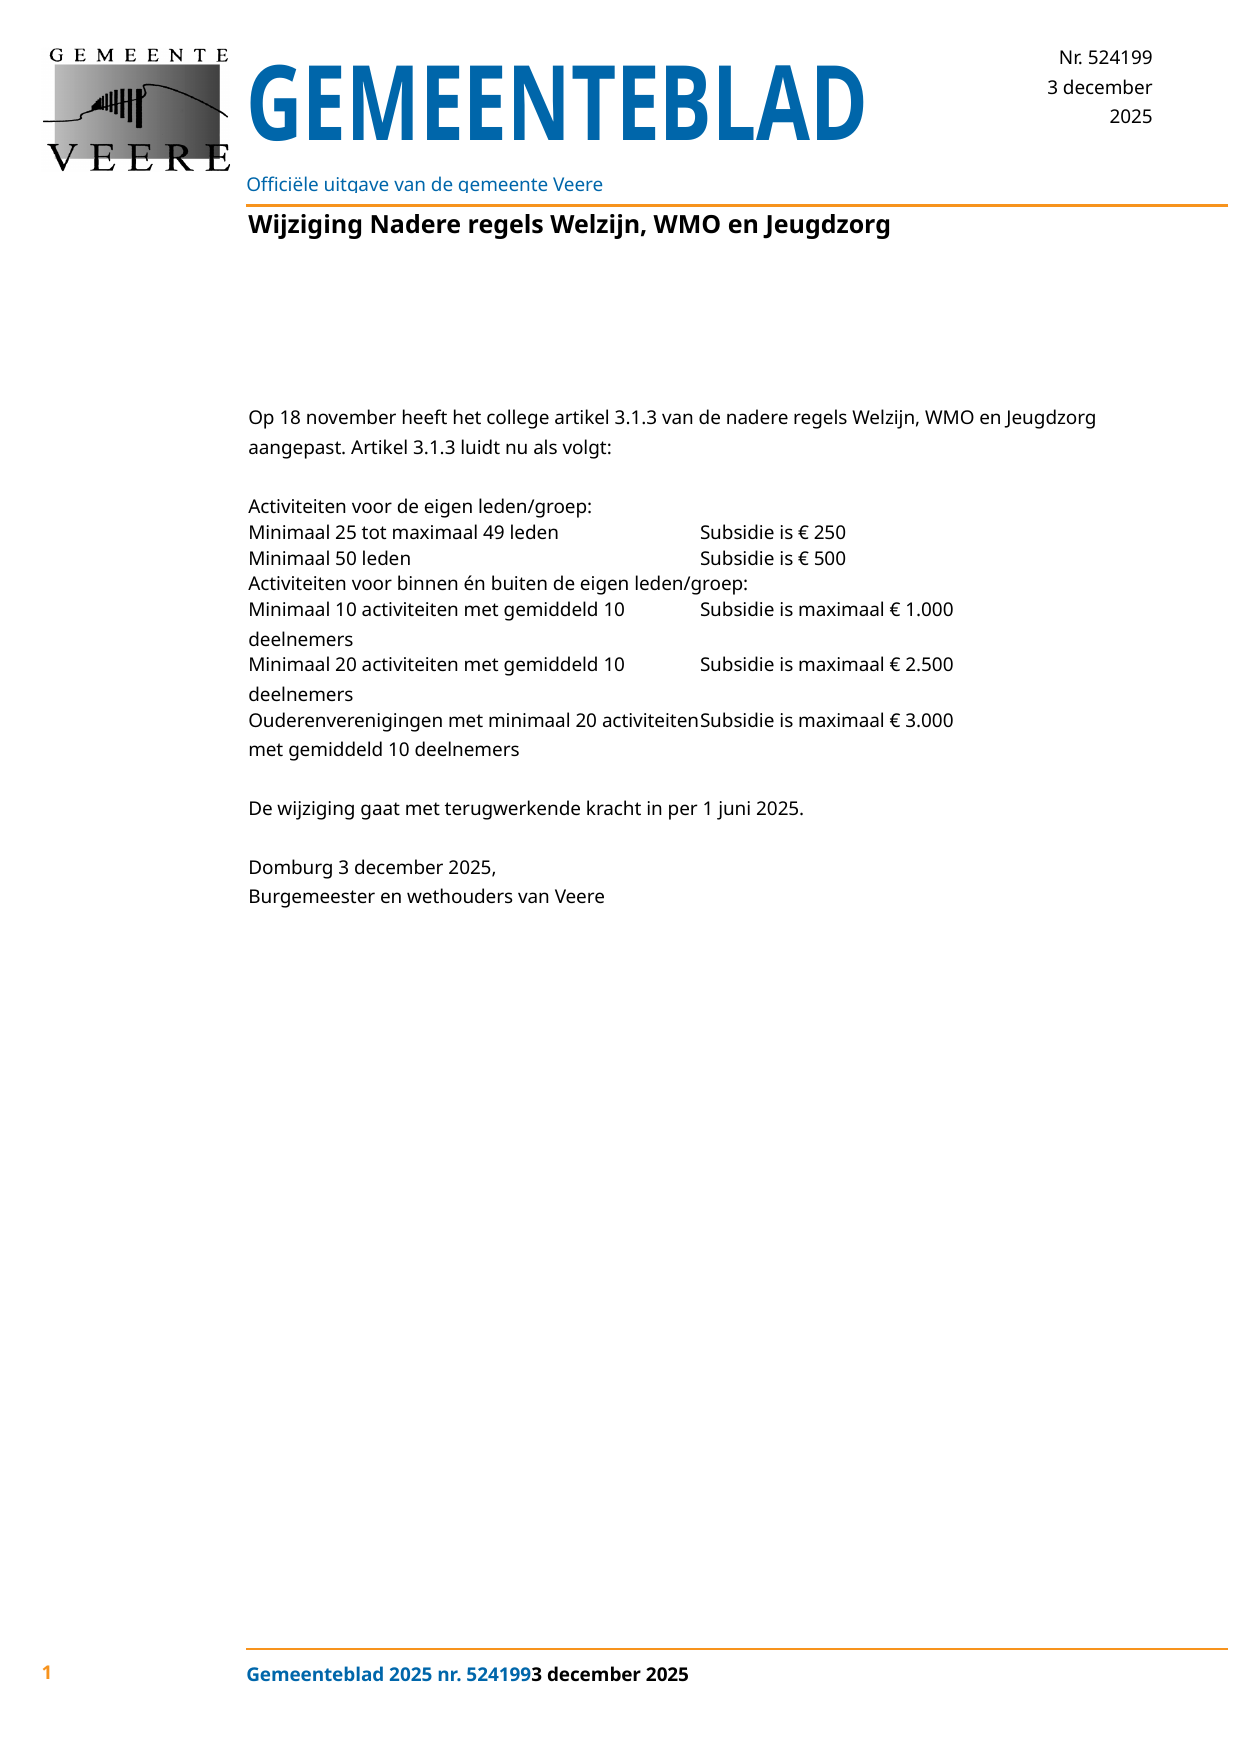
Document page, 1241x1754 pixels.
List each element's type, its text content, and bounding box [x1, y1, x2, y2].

table_cell Minimaal 25 tot maximaal 49 leden [248, 519, 700, 545]
table_cell Minimaal 20 activiteiten met gemiddeld 10 deelnemers [248, 652, 700, 707]
table_cell Ouderenverenigingen met minimaal 20 activiteiten met gemiddeld 10 deelnemers [248, 707, 700, 762]
picture [41, 47, 231, 172]
table_header Activiteiten voor de eigen leden/groep: [248, 493, 1152, 519]
table_cell Subsidie is € 500 [700, 545, 1152, 571]
table_cell Subsidie is € 250 [700, 519, 1152, 545]
text Burgemeester en wethouders van Veere [248, 884, 1152, 909]
table_cell Subsidie is maximaal € 1.000 [700, 596, 1152, 652]
table_cell Activiteiten voor binnen én buiten de eigen leden/groep: [248, 571, 1152, 596]
table_cell Subsidie is maximaal € 2.500 [700, 652, 1152, 707]
table_cell Minimaal 50 leden [248, 545, 700, 571]
text Op 18 november heeft het college artikel 3.1.3 van de nadere regels Welzijn, WMO en Jeugdzorg aangepast. Artikel 3.1.3 luidt nu als volgt: [248, 404, 1152, 460]
text Domburg 3 december 2025, [248, 854, 1152, 880]
table_cell Minimaal 10 activiteiten met gemiddeld 10 deelnemers [248, 596, 700, 652]
text Wijziging Nadere regels Welzijn, WMO en Jeugdzorg [248, 207, 1152, 241]
table_cell Subsidie is maximaal € 3.000 [700, 707, 1152, 762]
text De wijziging gaat met terugwerkende kracht in per 1 juni 2025. [248, 795, 1152, 821]
